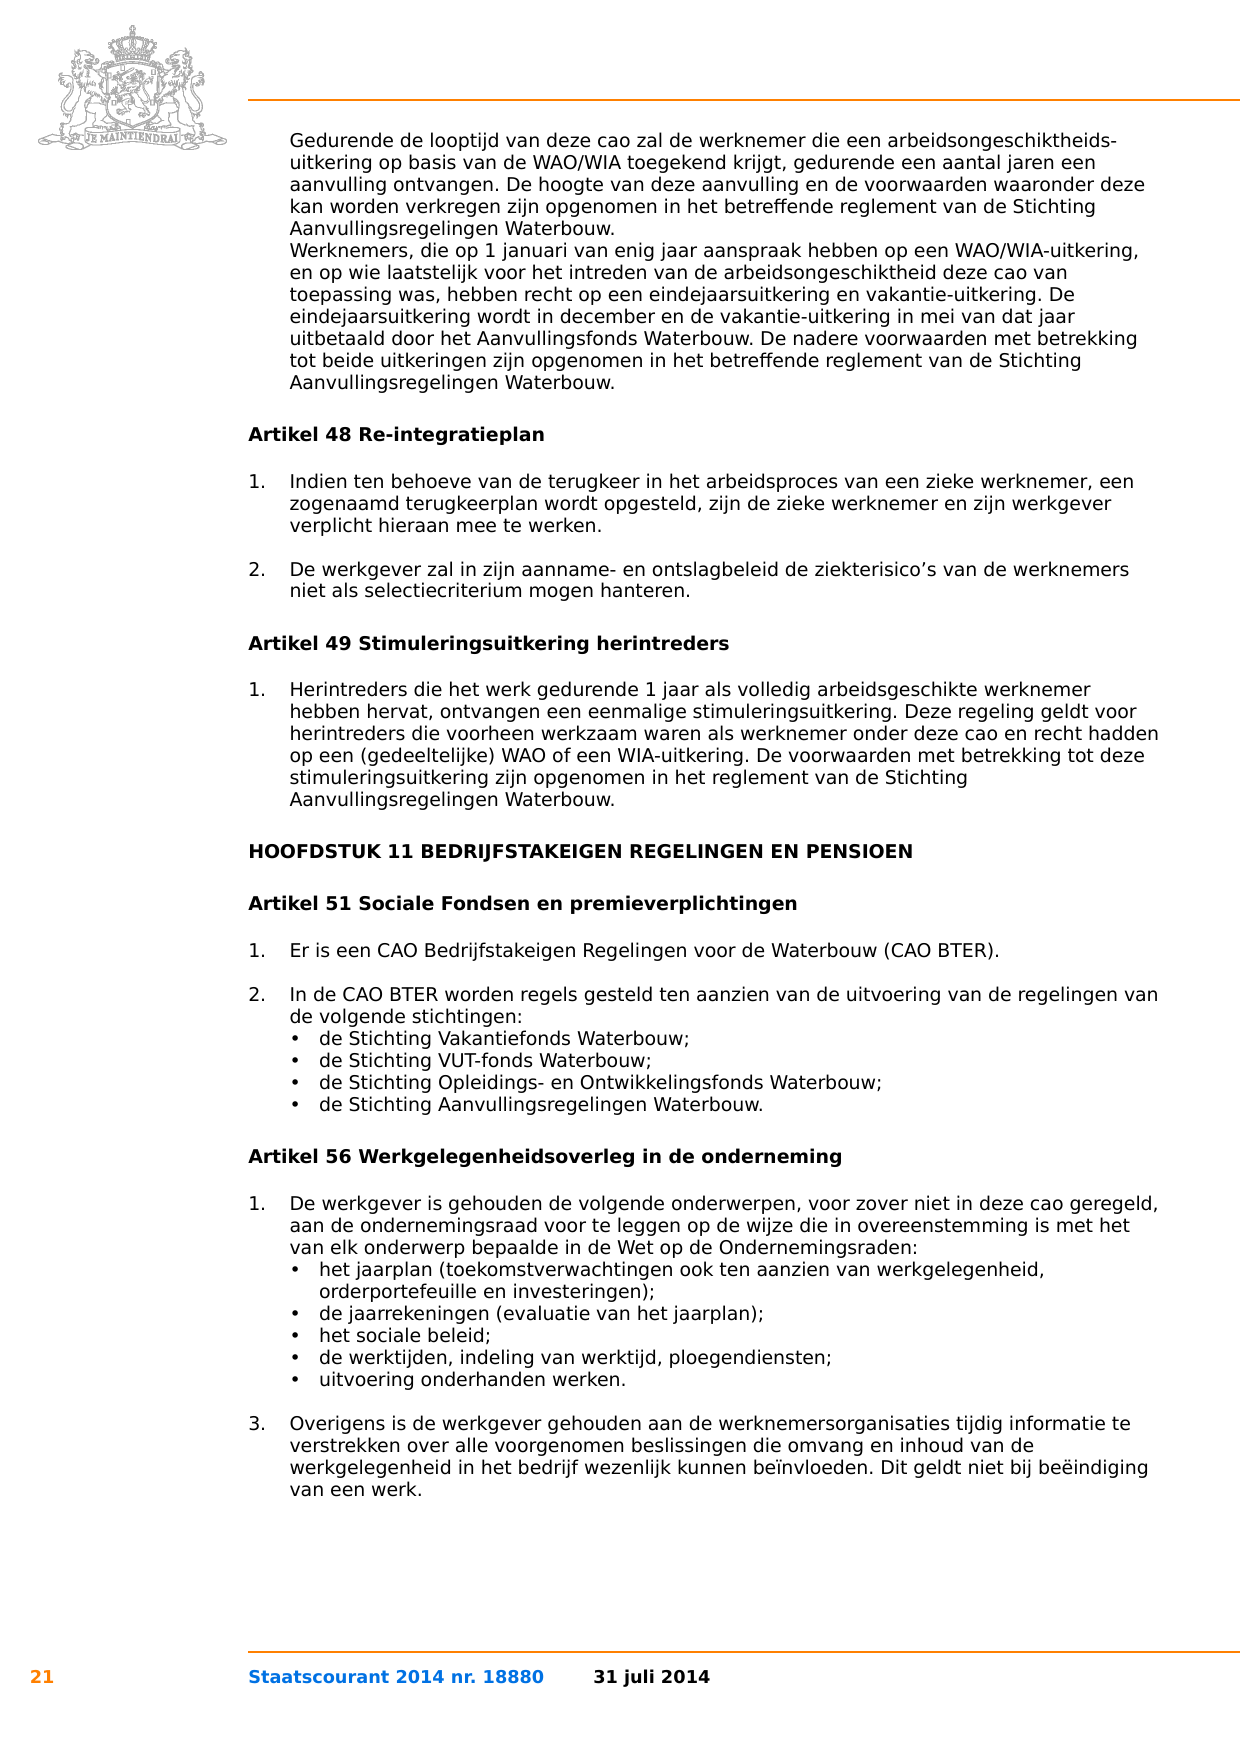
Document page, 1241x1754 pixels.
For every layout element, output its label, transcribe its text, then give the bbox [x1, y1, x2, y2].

text • de jaarrekeningen (evaluatie van het jaarplan); [289, 1303, 1163, 1325]
text 1. Indien ten behoeve van de terugkeer in het arbeidsproces van een zieke werknemer, een zogenaamd terugkeerplan wordt opgesteld, zijn de zieke werknemer en zijn werkgever verplicht hieraan mee te werken. [248, 471, 1163, 537]
text • het sociale beleid; [289, 1325, 1163, 1347]
subtitle Artikel 56 Werkgelegenheidsoverleg in de onderneming [248, 1146, 1163, 1168]
text 2. In de CAO BTER worden regels gesteld ten aanzien van de uitvoering van de regelingen van de volgende stichtingen: [248, 984, 1163, 1028]
text • de Stichting Vakantiefonds Waterbouw; [289, 1028, 1163, 1050]
text • de Stichting Opleidings- en Ontwikkelingsfonds Waterbouw; [289, 1072, 1163, 1094]
text • de Stichting VUT-fonds Waterbouw; [289, 1050, 1163, 1072]
text • de werktijden, indeling van werktijd, ploegendiensten; [289, 1347, 1163, 1369]
text 1. Herintreders die het werk gedurende 1 jaar als volledig arbeidsgeschikte werknemer hebben hervat, ontvangen een eenmalige stimuleringsuitkering. Deze regeling geldt voor herintreders die voorheen werkzaam waren als werknemer onder deze cao en recht hadden op een (gedeeltelijke) WAO of een WIA-uitkering. De voorwaarden met betrekking tot deze stimuleringsuitkering zijn opgenomen in het reglement van de Stichting Aanvullingsregelingen Waterbouw. [248, 679, 1163, 811]
subtitle Artikel 51 Sociale Fondsen en premieverplichtingen [248, 893, 1163, 915]
text Werknemers, die op 1 januari van enig jaar aanspraak hebben op een WAO/WIA-uitkering, en op wie laatstelijk voor het intreden van de arbeidsongeschiktheid deze cao van toepassing was, hebben recht op een eindejaarsuitkering en vakantie-uitkering. De eindejaarsuitkering wordt in december en de vakantie-uitkering in mei van dat jaar uitbetaald door het Aanvullingsfonds Waterbouw. De nadere voorwaarden met betrekking tot beide uitkeringen zijn opgenomen in het betreffende reglement van de Stichting Aanvullingsregelingen Waterbouw. [289, 240, 1163, 394]
text 3. Overigens is de werkgever gehouden aan de werknemersorganisaties tijdig informatie te verstrekken over alle voorgenomen beslissingen die omvang en inhoud van de werkgelegenheid in het bedrijf wezenlijk kunnen beïnvloeden. Dit geldt niet bij beëindiging van een werk. [248, 1413, 1163, 1501]
text Gedurende de looptijd van deze cao zal de werknemer die een arbeidsongeschiktheids-uitkering op basis van de WAO/WIA toegekend krijgt, gedurende een aantal jaren een aanvulling ontvangen. De hoogte van deze aanvulling en de voorwaarden waaronder deze kan worden verkregen zijn opgenomen in het betreffende reglement van de Stichting Aanvullingsregelingen Waterbouw. [289, 130, 1163, 240]
text 1. Er is een CAO Bedrijfstakeigen Regelingen voor de Waterbouw (CAO BTER). [248, 940, 1163, 962]
subtitle HOOFDSTUK 11 BEDRIJFSTAKEIGEN REGELINGEN EN PENSIOEN [248, 841, 1163, 863]
subtitle Artikel 49 Stimuleringsuitkering herintreders [248, 632, 1163, 654]
text • het jaarplan (toekomstverwachtingen ook ten aanzien van werkgelegenheid, orderportefeuille en investeringen); [289, 1259, 1163, 1303]
text • uitvoering onderhanden werken. [289, 1369, 1163, 1391]
text 1. De werkgever is gehouden de volgende onderwerpen, voor zover niet in deze cao geregeld, aan de ondernemingsraad voor te leggen op de wijze die in overeenstemming is met het van elk onderwerp bepaalde in de Wet op de Ondernemingsraden: [248, 1193, 1163, 1259]
subtitle Artikel 48 Re-integratieplan [248, 424, 1163, 446]
text 2. De werkgever zal in zijn aanname- en ontslagbeleid de ziekterisico’s van de werknemers niet als selectiecriterium mogen hanteren. [248, 558, 1163, 602]
picture [38, 25, 227, 150]
text • de Stichting Aanvullingsregelingen Waterbouw. [289, 1094, 1163, 1116]
